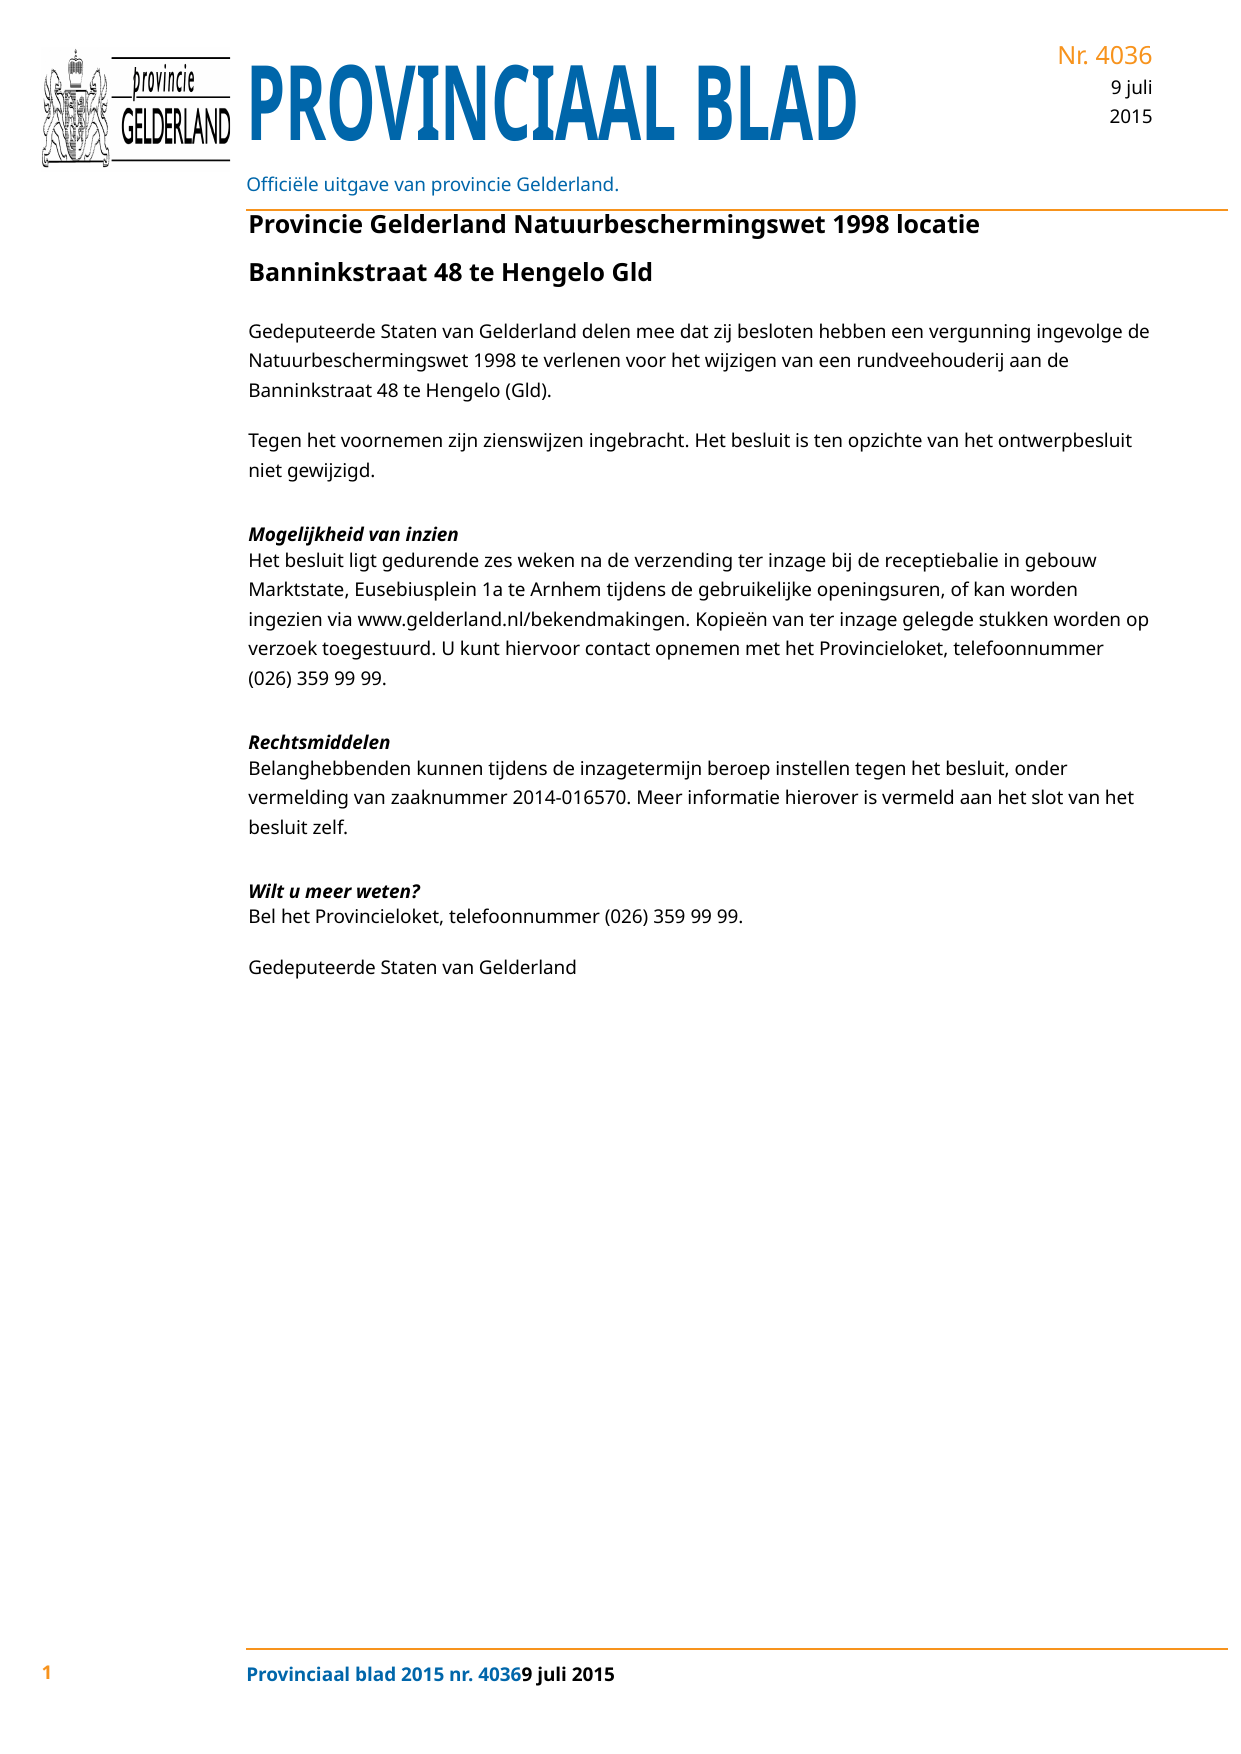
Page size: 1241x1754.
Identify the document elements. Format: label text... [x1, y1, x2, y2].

text Gedeputeerde Staten van Gelderland [248, 954, 1152, 980]
text Provincie Gelderland Natuurbeschermingswet 1998 locatie Banninkstraat 48 te Hengelo Gld [248, 211, 1152, 288]
text Gedeputeerde Staten van Gelderland delen mee dat zij besloten hebben een vergunning ingevolge de Natuurbeschermingswet 1998 te verlenen voor het wijzigen van een rundveehouderij aan de Banninkstraat 48 te Hengelo (Gld). [248, 318, 1152, 403]
text Belanghebbenden kunnen tijdens de inzagetermijn beroep instellen tegen het besluit, onder vermelding van zaaknummer 2014-016570. Meer informatie hierover is vermeld aan het slot van het besluit zelf. [248, 755, 1152, 840]
text Bel het Provincieloket, telefoonnummer (026) 359 99 99. [248, 904, 1152, 929]
text Wilt u meer weten? [248, 878, 1152, 904]
picture [41, 47, 231, 172]
text Tegen het voornemen zijn zienswijzen ingebracht. Het besluit is ten opzichte van het ontwerpbesluit niet gewijzigd. [248, 427, 1152, 483]
text Mogelijkheid van inzien [248, 521, 1152, 547]
text Het besluit ligt gedurende zes weken na de verzending ter inzage bij de receptiebalie in gebouw Marktstate, Eusebiusplein 1a te Arnhem tijdens de gebruikelijke openingsuren, of kan worden ingezien via www.gelderland.nl/bekendmakingen. Kopieën van ter inzage gelegde stukken worden op verzoek toegestuurd. U kunt hiervoor contact opnemen met het Provincieloket, telefoonnummer (026) 359 99 99. [248, 547, 1152, 691]
text Rechtsmiddelen [248, 729, 1152, 755]
